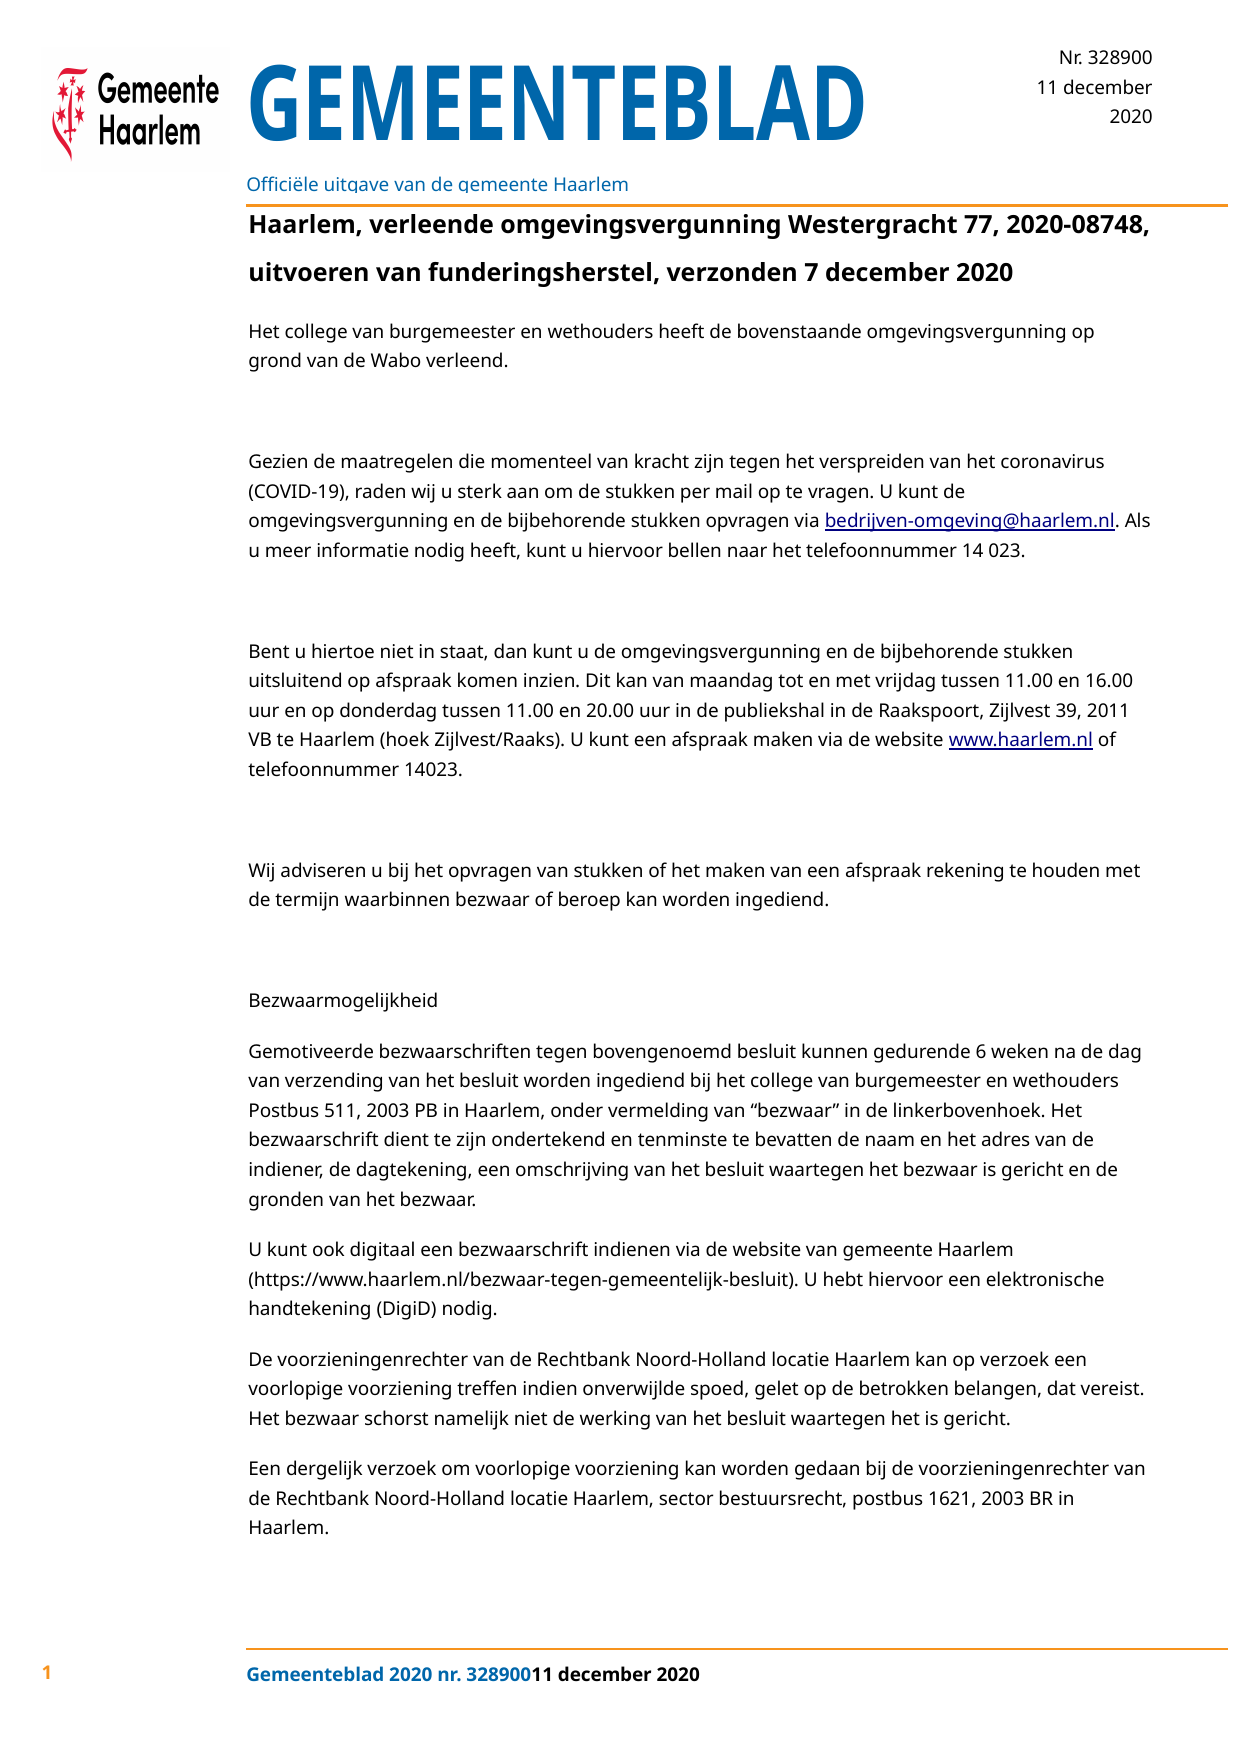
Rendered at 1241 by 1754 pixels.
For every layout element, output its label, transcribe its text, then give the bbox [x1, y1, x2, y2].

text Het college van burgemeester en wethouders heeft de bovenstaande omgevingsvergunning op grond van de Wabo verleend. [248, 318, 1152, 373]
text Gezien de maatregelen die momenteel van kracht zijn tegen het verspreiden van het coronavirus (COVID-19), raden wij u sterk aan om de stukken per mail op te vragen. U kunt de omgevingsvergunning en de bijbehorende stukken opvragen via bedrijven-omgeving@haarlem.nl. Als u meer informatie nodig heeft, kunt u hiervoor bellen naar het telefoonnummer 14 023. [248, 448, 1152, 563]
text Bezwaarmogelijkheid [248, 987, 1152, 1013]
text Wij adviseren u bij het opvragen van stukken of het maken van een afspraak rekening te houden met de termijn waarbinnen bezwaar of beroep kan worden ingediend. [248, 857, 1152, 912]
text Een dergelijk verzoek om voorlopige voorziening kan worden gedaan bij de voorzieningenrechter van de Rechtbank Noord-Holland locatie Haarlem, sector bestuursrecht, postbus 1621, 2003 BR in Haarlem. [248, 1455, 1152, 1540]
text Gemotiveerde bezwaarschriften tegen bovengenoemd besluit kunnen gedurende 6 weken na de dag van verzending van het besluit worden ingediend bij het college van burgemeester en wethouders Postbus 511, 2003 PB in Haarlem, onder vermelding van “bezwaar” in de linkerbovenhoek. Het bezwaarschrift dient te zijn ondertekend en tenminste te bevatten de naam en het adres van de indiener, de dagtekening, een omschrijving van het besluit waartegen het bezwaar is gericht en de gronden van het bezwaar. [248, 1038, 1152, 1212]
text U kunt ook digitaal een bezwaarschrift indienen via de website van gemeente Haarlem (https://www.haarlem.nl/bezwaar-tegen-gemeentelijk-besluit). U hebt hiervoor een elektronische handtekening (DigiD) nodig. [248, 1236, 1152, 1321]
text De voorzieningenrechter van de Rechtbank Noord-Holland locatie Haarlem kan op verzoek een voorlopige voorziening treffen indien onverwijlde spoed, gelet op de betrokken belangen, dat vereist. Het bezwaar schorst namelijk niet de werking van het besluit waartegen het is gericht. [248, 1346, 1152, 1431]
picture [41, 47, 231, 172]
text Haarlem, verleende omgevingsvergunning Westergracht 77, 2020-08748, uitvoeren van funderingsherstel, verzonden 7 december 2020 [248, 207, 1152, 288]
text Bent u hiertoe niet in staat, dan kunt u de omgevingsvergunning en de bijbehorende stukken uitsluitend op afspraak komen inzien. Dit kan van maandag tot en met vrijdag tussen 11.00 en 16.00 uur en op donderdag tussen 11.00 en 20.00 uur in de publiekshal in de Raakspoort, Zijlvest 39, 2011 VB te Haarlem (hoek Zijlvest/Raaks). U kunt een afspraak maken via de website www.haarlem.nl of telefoonnummer 14023. [248, 638, 1152, 782]
